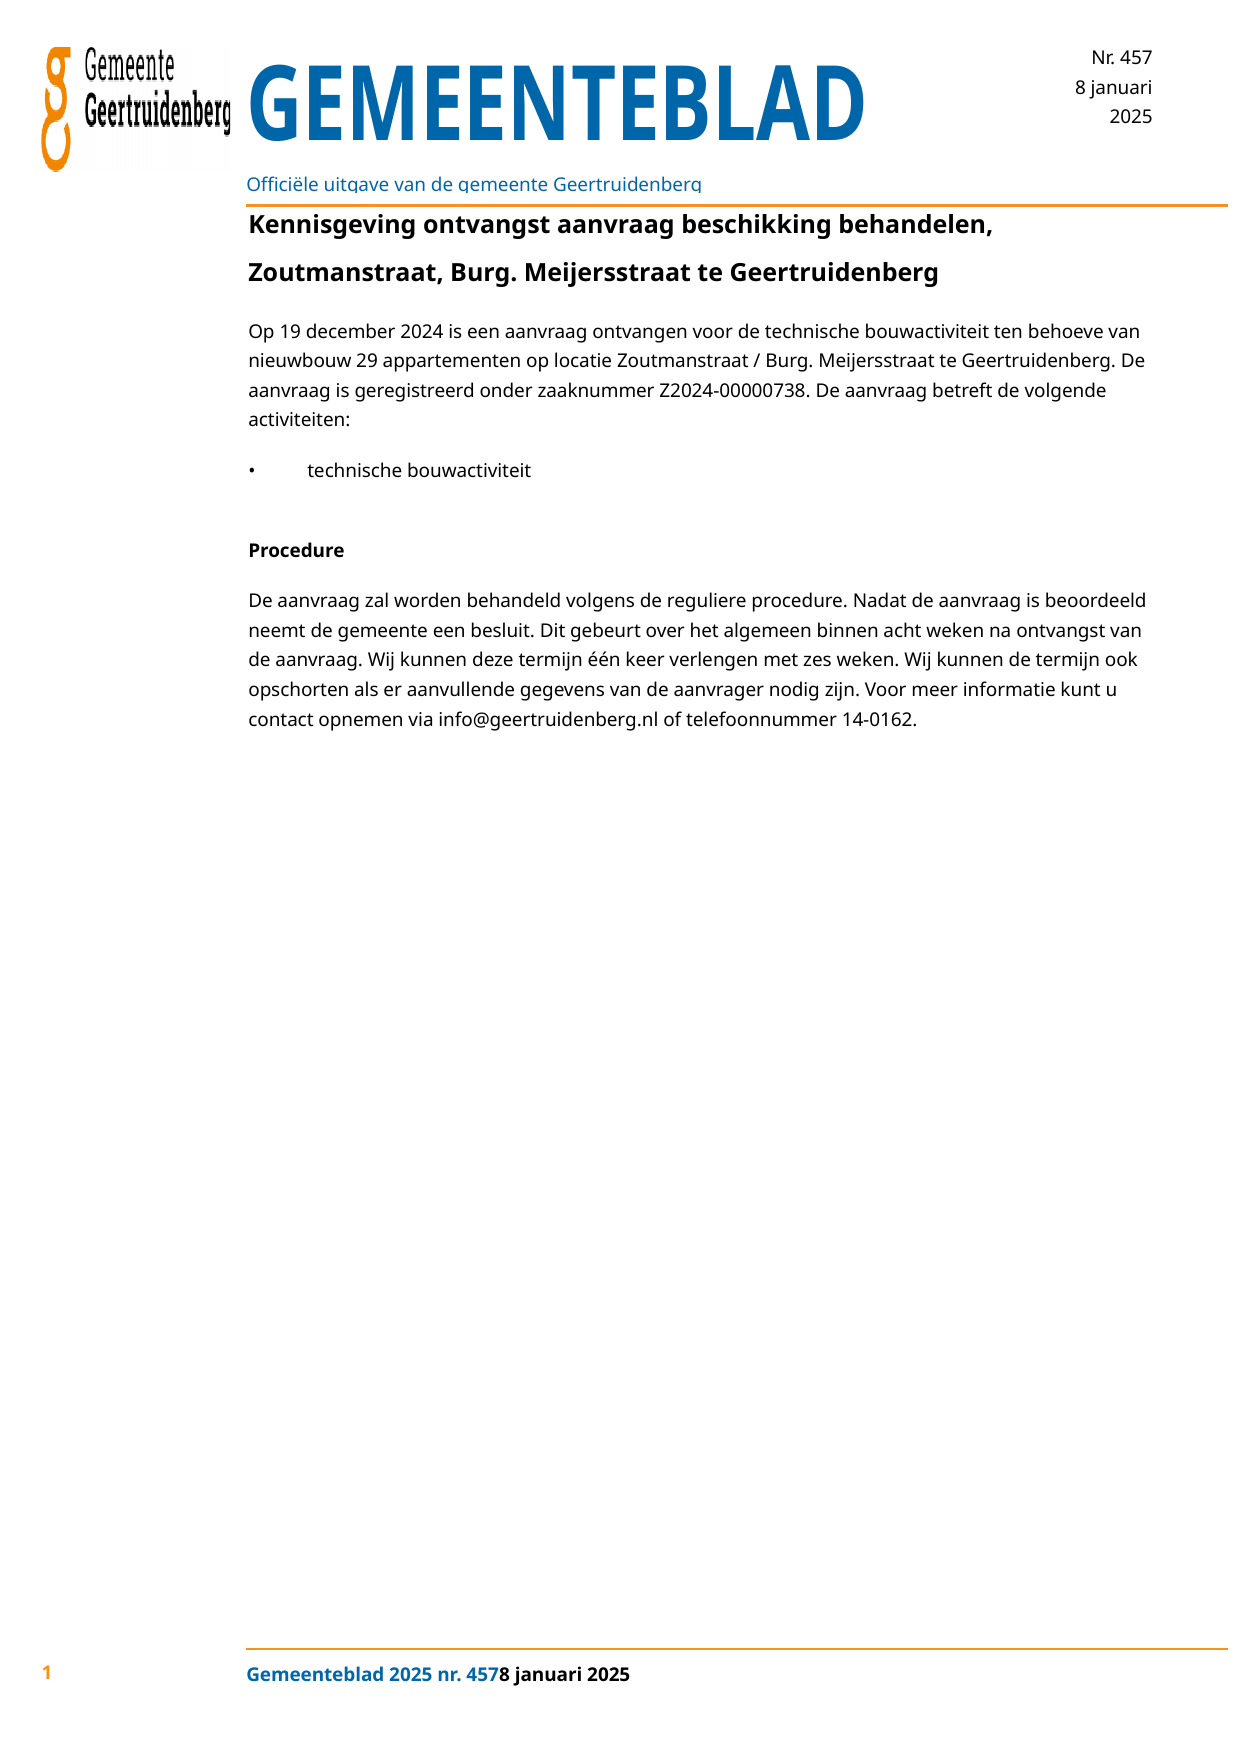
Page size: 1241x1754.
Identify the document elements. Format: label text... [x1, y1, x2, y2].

text De aanvraag zal worden behandeld volgens de reguliere procedure. Nadat de aanvraag is beoordeeld neemt de gemeente een besluit. Dit gebeurt over het algemeen binnen acht weken na ontvangst van de aanvraag. Wij kunnen deze termijn één keer verlengen met zes weken. Wij kunnen de termijn ook opschorten als er aanvullende gegevens van de aanvrager nodig zijn. Voor meer informatie kunt u contact opnemen via info@geertruidenberg.nl of telefoonnummer 14-0162. [248, 587, 1152, 732]
text Op 19 december 2024 is een aanvraag ontvangen voor de technische bouwactiviteit ten behoeve van nieuwbouw 29 appartementen op locatie Zoutmanstraat / Burg. Meijersstraat te Geertruidenberg. De aanvraag is geregistreerd onder zaaknummer Z2024-00000738. De aanvraag betreft de volgende activiteiten: [248, 318, 1152, 432]
text Procedure [248, 537, 1152, 563]
picture [41, 47, 231, 172]
text Kennisgeving ontvangst aanvraag beschikking behandelen, Zoutmanstraat, Burg. Meijersstraat te Geertruidenberg [248, 207, 1152, 288]
list technische bouwactiviteit [248, 457, 1152, 483]
